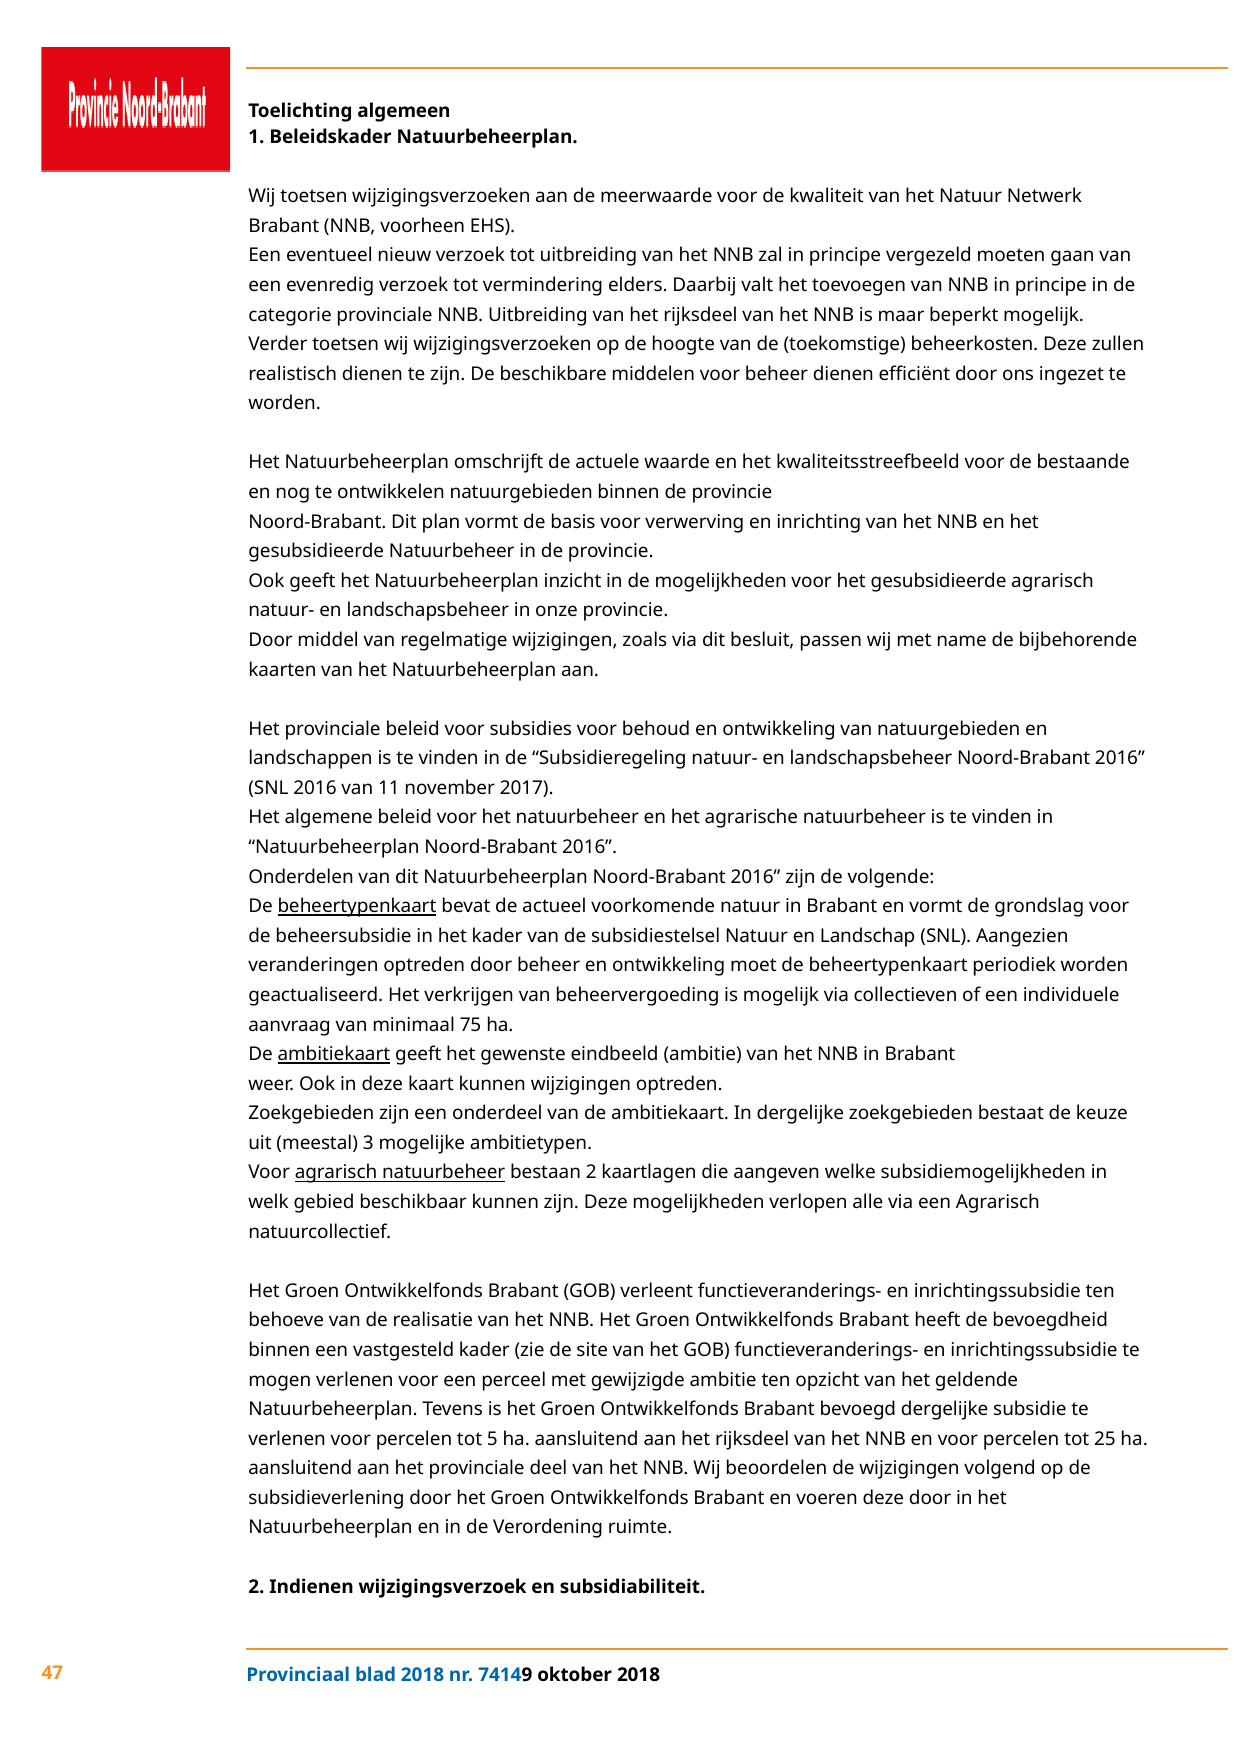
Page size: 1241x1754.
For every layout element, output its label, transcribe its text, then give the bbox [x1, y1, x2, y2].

text Door middel van regelmatige wijzigingen, zoals via dit besluit, passen wij met name de bijbehorende kaarten van het Natuurbeheerplan aan. [248, 626, 1152, 682]
text Noord-Brabant. Dit plan vormt de basis voor verwerving en inrichting van het NNB en het gesubsidieerde Natuurbeheer in de provincie. [248, 508, 1152, 563]
text Een eventueel nieuw verzoek tot uitbreiding van het NNB zal in principe vergezeld moeten gaan van een evenredig verzoek tot vermindering elders. Daarbij valt het toevoegen van NNB in principe in de categorie provinciale NNB. Uitbreiding van het rijksdeel van het NNB is maar beperkt mogelijk. [248, 242, 1152, 327]
text Het Groen Ontwikkelfonds Brabant (GOB) verleent functieveranderings- en inrichtingssubsidie ten behoeve van de realisatie van het NNB. Het Groen Ontwikkelfonds Brabant heeft de bevoegdheid binnen een vastgesteld kader (zie de site van het GOB) functieveranderings- en inrichtingssubsidie te mogen verlenen voor een perceel met gewijzigde ambitie ten opzicht van het geldende Natuurbeheerplan. Tevens is het Groen Ontwikkelfonds Brabant bevoegd dergelijke subsidie te verlenen voor percelen tot 5 ha. aansluitend aan het rijksdeel van het NNB en voor percelen tot 25 ha. aansluitend aan het provinciale deel van het NNB. Wij beoordelen de wijzigingen volgend op de subsidieverlening door het Groen Ontwikkelfonds Brabant en voeren deze door in het Natuurbeheerplan en in de Verordening ruimte. [248, 1277, 1152, 1539]
text Het Natuurbeheerplan omschrijft de actuele waarde en het kwaliteitsstreefbeeld voor de bestaande en nog te ontwikkelen natuurgebieden binnen de provincie [248, 449, 1152, 504]
text Zoekgebieden zijn een onderdeel van de ambitiekaart. In dergelijke zoekgebieden bestaat de keuze uit (meestal) 3 mogelijke ambitietypen. [248, 1099, 1152, 1155]
text 2. Indienen wijzigingsverzoek en subsidiabiliteit. [248, 1573, 1152, 1599]
picture [41, 47, 231, 172]
text weer. Ook in deze kaart kunnen wijzigingen optreden. [248, 1070, 1152, 1096]
text Het algemene beleid voor het natuurbeheer en het agrarische natuurbeheer is te vinden in “Natuurbeheerplan Noord-Brabant 2016”. [248, 804, 1152, 859]
text 1. Beleidskader Natuurbeheerplan. [248, 123, 1152, 149]
text Wij toetsen wijzigingsverzoeken aan de meerwaarde voor de kwaliteit van het Natuur Netwerk Brabant (NNB, voorheen EHS). [248, 182, 1152, 238]
text Toelichting algemeen [248, 95, 1152, 123]
text Onderdelen van dit Natuurbeheerplan Noord-Brabant 2016” zijn de volgende: [248, 863, 1152, 889]
text De beheertypenkaart bevat de actueel voorkomende natuur in Brabant en vormt de grondslag voor de beheersubsidie in het kader van de subsidiestelsel Natuur en Landschap (SNL). Aangezien veranderingen optreden door beheer en ontwikkeling moet de beheertypenkaart periodiek worden geactualiseerd. Het verkrijgen van beheervergoeding is mogelijk via collectieven of een individuele aanvraag van minimaal 75 ha. [248, 892, 1152, 1037]
text Verder toetsen wij wijzigingsverzoeken op de hoogte van de (toekomstige) beheerkosten. Deze zullen realistisch dienen te zijn. De beschikbare middelen voor beheer dienen efficiënt door ons ingezet te worden. [248, 330, 1152, 415]
text De ambitiekaart geeft het gewenste eindbeeld (ambitie) van het NNB in Brabant [248, 1040, 1152, 1066]
text Ook geeft het Natuurbeheerplan inzicht in de mogelijkheden voor het gesubsidieerde agrarisch natuur- en landschapsbeheer in onze provincie. [248, 567, 1152, 622]
text Voor agrarisch natuurbeheer bestaan 2 kaartlagen die aangeven welke subsidiemogelijkheden in welk gebied beschikbaar kunnen zijn. Deze mogelijkheden verlopen alle via een Agrarisch natuurcollectief. [248, 1159, 1152, 1244]
text Het provinciale beleid voor subsidies voor behoud en ontwikkeling van natuurgebieden en landschappen is te vinden in de “Subsidieregeling natuur- en landschapsbeheer Noord-Brabant 2016” (SNL 2016 van 11 november 2017). [248, 715, 1152, 800]
